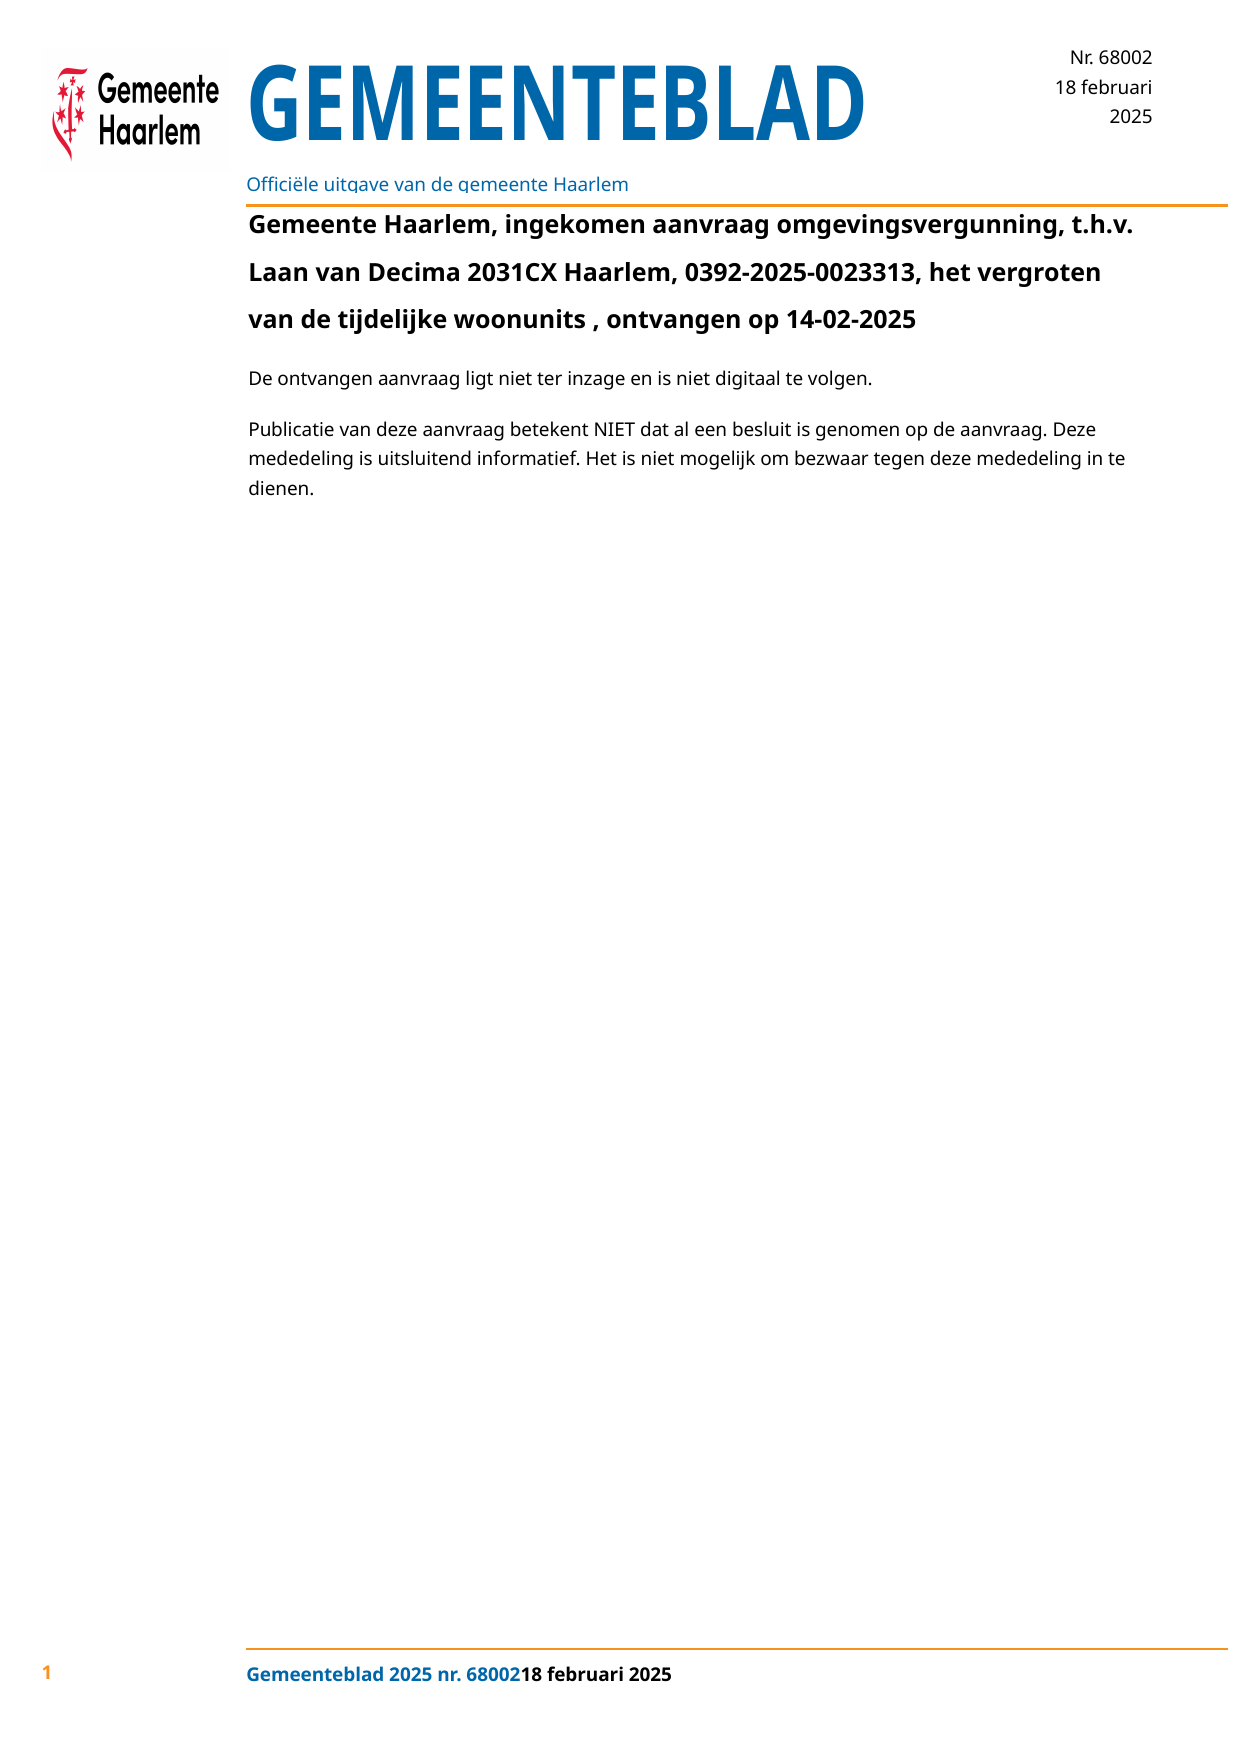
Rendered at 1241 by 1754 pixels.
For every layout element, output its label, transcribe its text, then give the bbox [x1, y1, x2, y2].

text De ontvangen aanvraag ligt niet ter inzage en is niet digitaal te volgen. [248, 366, 1152, 391]
picture [41, 47, 231, 172]
text Gemeente Haarlem, ingekomen aanvraag omgevingsvergunning, t.h.v. Laan van Decima 2031CX Haarlem, 0392-2025-0023313, het vergroten van de tijdelijke woonunits , ontvangen op 14-02-2025 [248, 207, 1152, 336]
text Publicatie van deze aanvraag betekent NIET dat al een besluit is genomen op de aanvraag. Deze mededeling is uitsluitend informatief. Het is niet mogelijk om bezwaar tegen deze mededeling in te dienen. [248, 416, 1152, 501]
